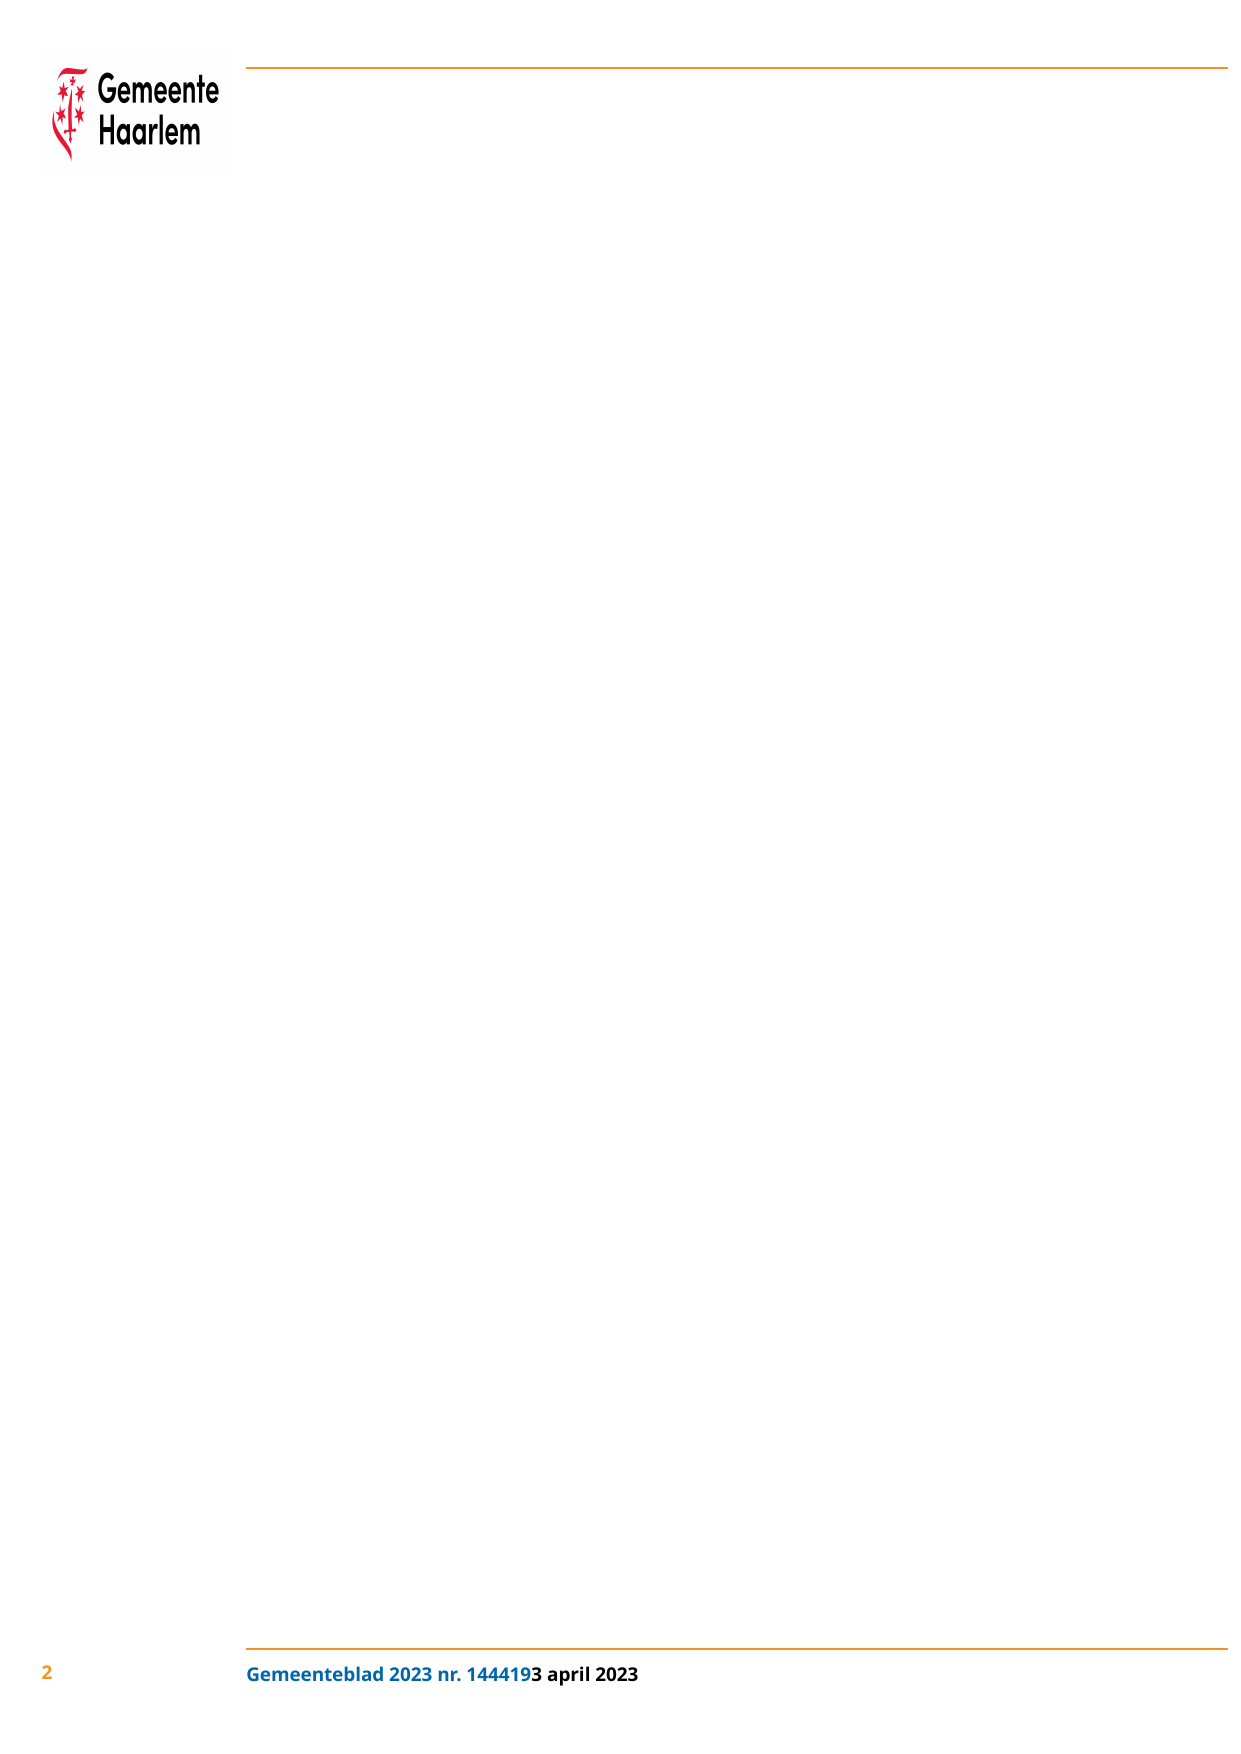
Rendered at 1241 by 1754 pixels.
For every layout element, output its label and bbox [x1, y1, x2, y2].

picture [41, 47, 231, 172]
